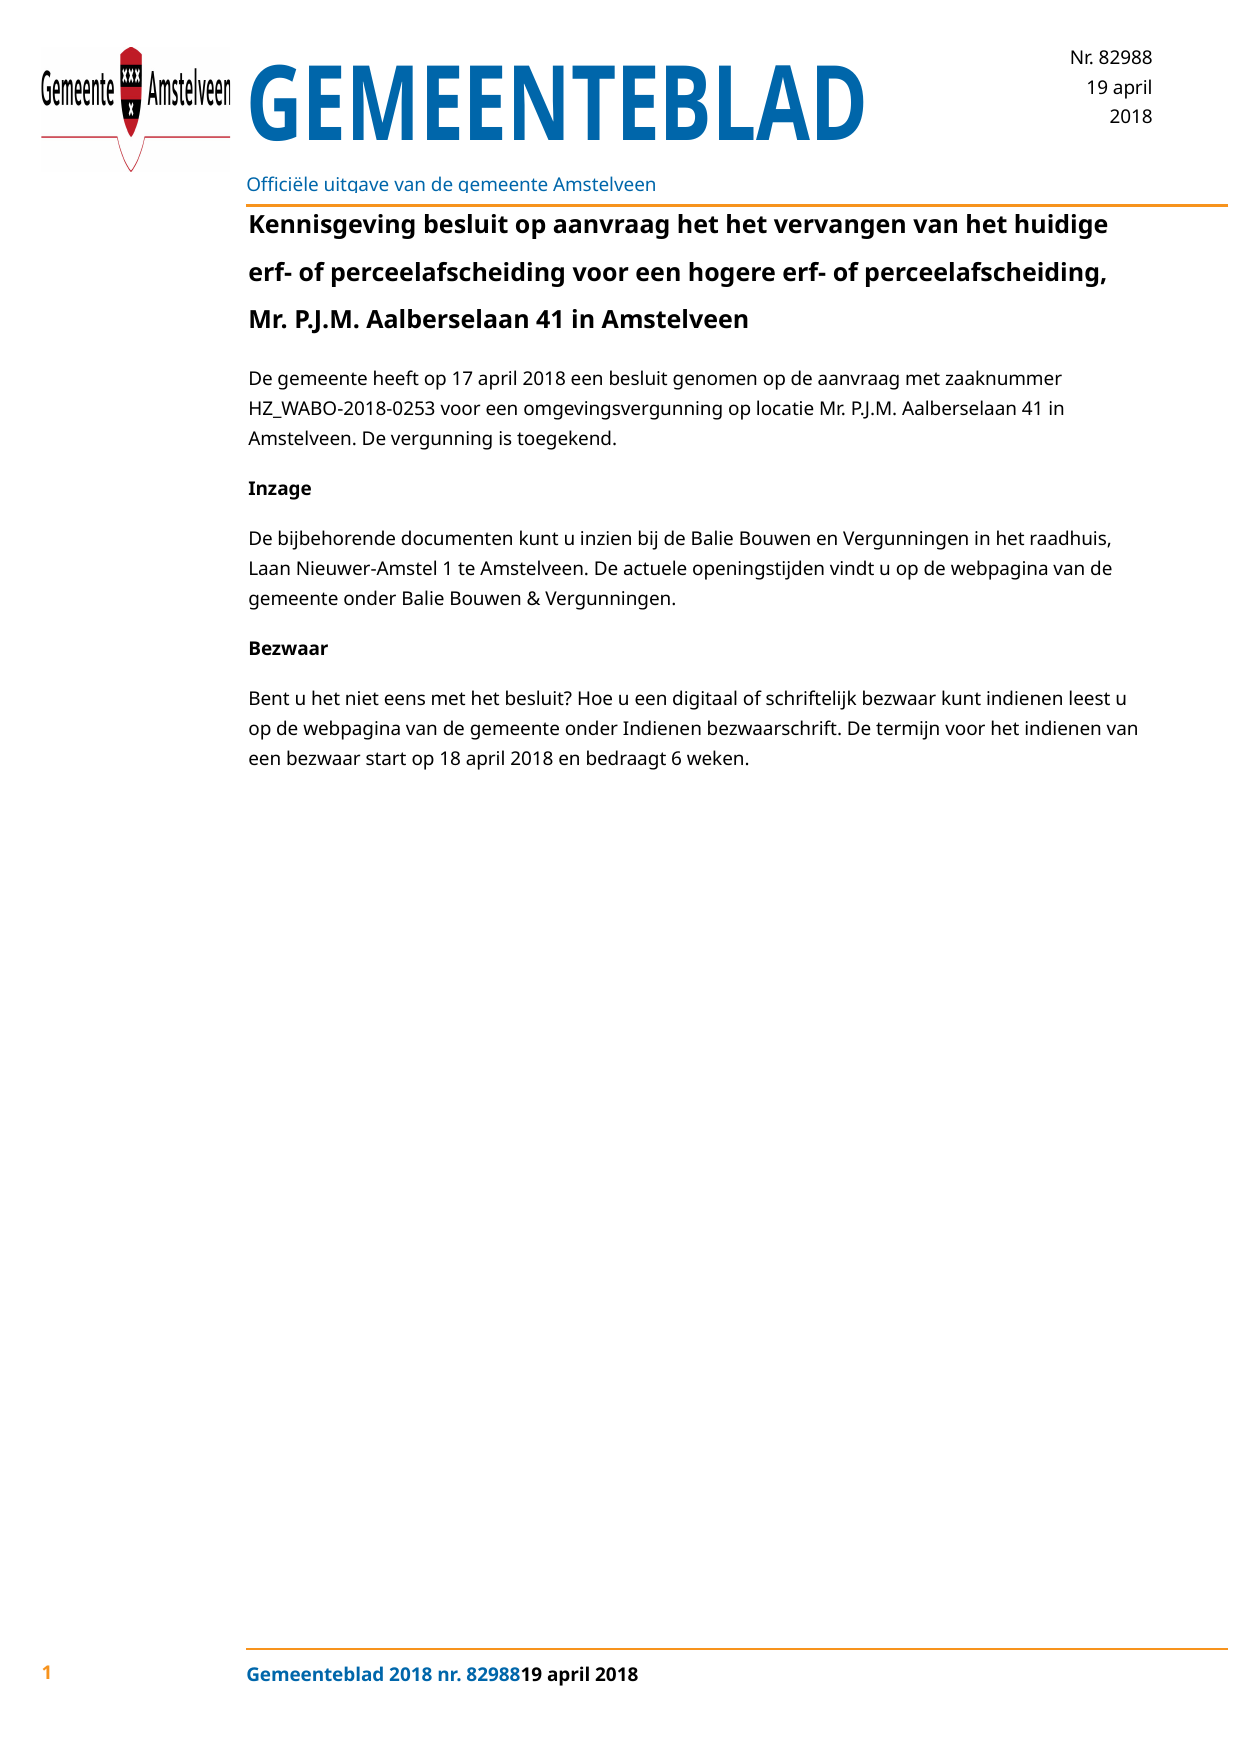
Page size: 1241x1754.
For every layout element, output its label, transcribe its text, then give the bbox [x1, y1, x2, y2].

text De gemeente heeft op 17 april 2018 een besluit genomen op de aanvraag met zaaknummer HZ_WABO-2018-0253 voor een omgevingsvergunning op locatie Mr. P.J.M. Aalberselaan 41 in Amstelveen. De vergunning is toegekend. [248, 366, 1152, 450]
picture [41, 47, 231, 172]
text Bent u het niet eens met het besluit? Hoe u een digitaal of schriftelijk bezwaar kunt indienen leest u op de webpagina van de gemeente onder Indienen bezwaarschrift. De termijn voor het indienen van een bezwaar start op 18 april 2018 en bedraagt 6 weken. [248, 686, 1152, 770]
text Bezwaar [248, 635, 1152, 661]
text De bijbehorende documenten kunt u inzien bij de Balie Bouwen en Vergunningen in het raadhuis, Laan Nieuwer-Amstel 1 te Amstelveen. De actuele openingstijden vindt u op de webpagina van de gemeente onder Balie Bouwen & Vergunningen. [248, 526, 1152, 610]
text Kennisgeving besluit op aanvraag het het vervangen van het huidige erf- of perceelafscheiding voor een hogere erf- of perceelafscheiding, Mr. P.J.M. Aalberselaan 41 in Amstelveen [248, 207, 1152, 336]
text Inzage [248, 475, 1152, 501]
